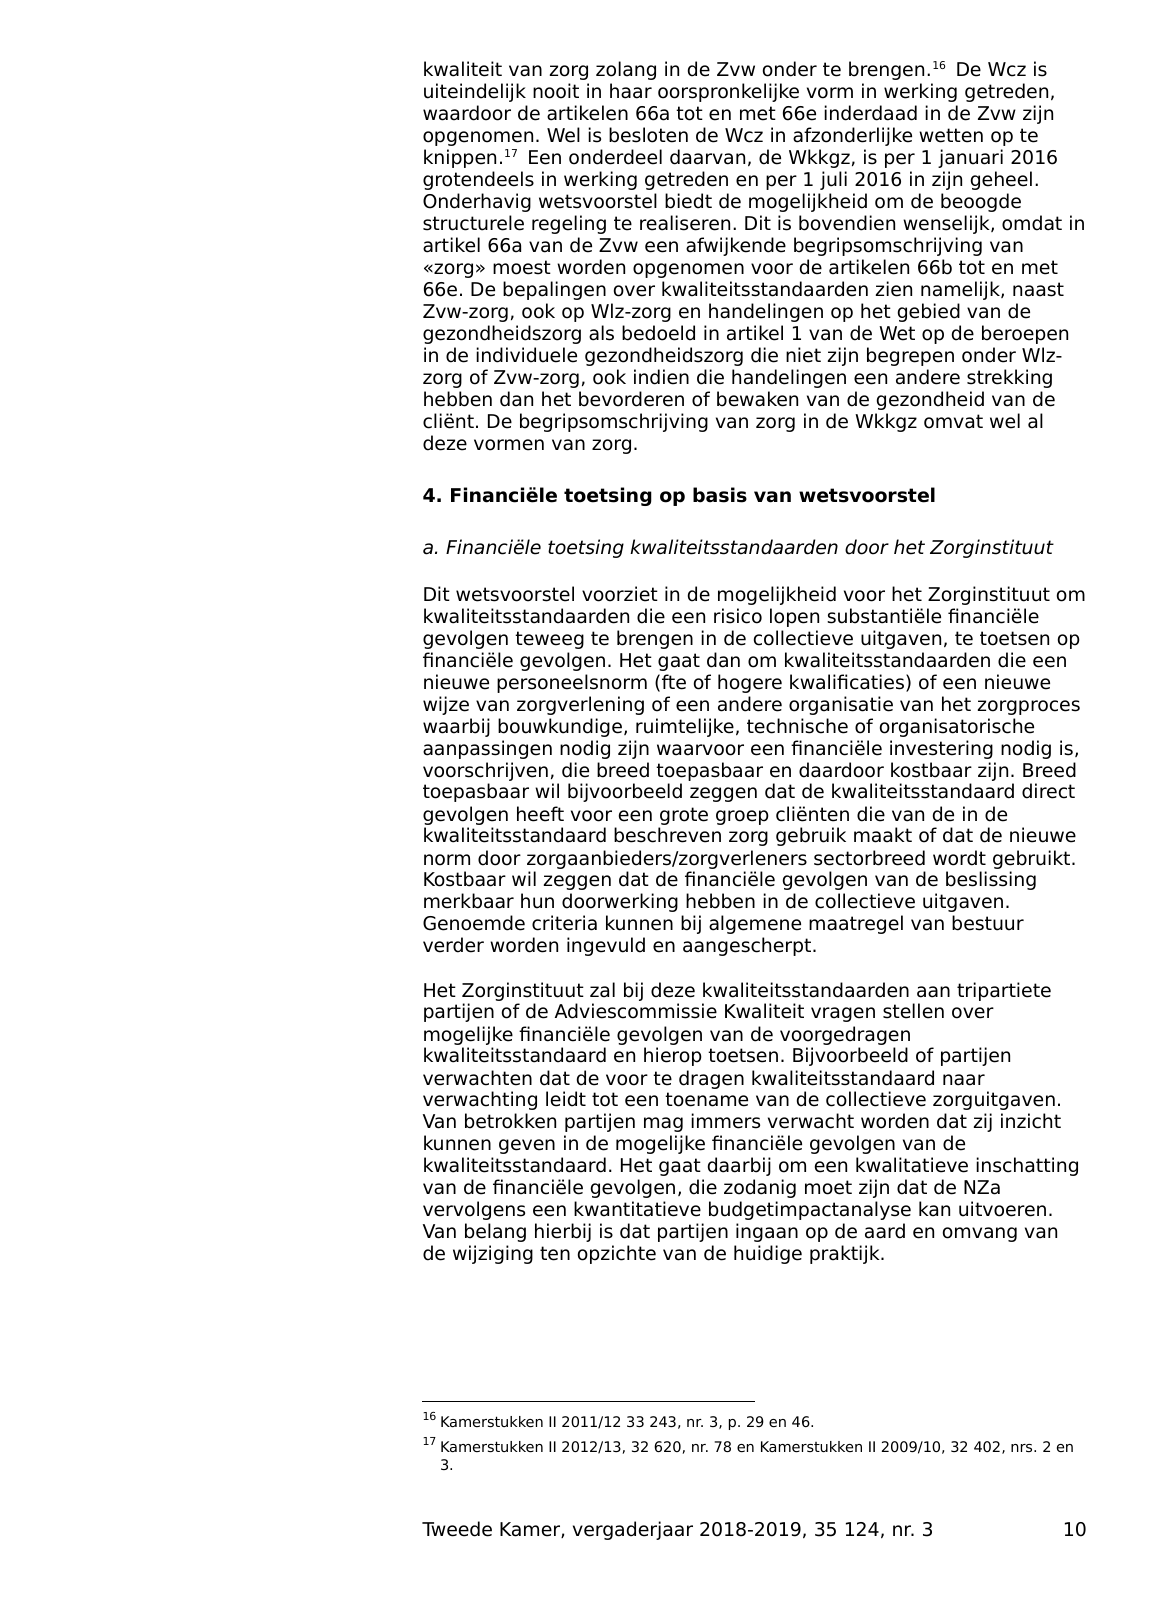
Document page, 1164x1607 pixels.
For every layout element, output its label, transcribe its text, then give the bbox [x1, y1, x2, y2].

subtitle a. Financiële toetsing kwaliteitsstandaarden door het Zorginstituut [422, 537, 1087, 559]
text Dit wetsvoorstel voorziet in de mogelijkheid voor het Zorginstituut om kwaliteitsstandaarden die een risico lopen substantiële financiële gevolgen teweeg te brengen in de collectieve uitgaven, te toetsen op financiële gevolgen. Het gaat dan om kwaliteitsstandaarden die een nieuwe personeelsnorm (fte of hogere kwalificaties) of een nieuwe wijze van zorgverlening of een andere organisatie van het zorgproces waarbij bouwkundige, ruimtelijke, technische of organisatorische aanpassingen nodig zijn waarvoor een financiële investering nodig is, voorschrijven, die breed toepasbaar en daardoor kostbaar zijn. Breed toepasbaar wil bijvoorbeeld zeggen dat de kwaliteitsstandaard direct gevolgen heeft voor een grote groep cliënten die van de in de kwaliteitsstandaard beschreven zorg gebruik maakt of dat de nieuwe norm door zorgaanbieders/zorgverleners sectorbreed wordt gebruikt. Kostbaar wil zeggen dat de financiële gevolgen van de beslissing merkbaar hun doorwerking hebben in de collectieve uitgaven. Genoemde criteria kunnen bij algemene maatregel van bestuur verder worden ingevuld en aangescherpt. [422, 584, 1087, 957]
subtitle 4. Financiële toetsing op basis van wetsvoorstel [422, 485, 1087, 507]
text kwaliteit van zorg zolang in de Zvw onder te brengen. De Wcz is uiteindelijk nooit in haar oorspronkelijke vorm in werking getreden, waardoor de artikelen 66a tot en met 66e inderdaad in de Zvw zijn opgenomen. Wel is besloten de Wcz in afzonderlijke wetten op te knippen. Een onderdeel daarvan, de Wkkgz, is per 1 januari 2016 grotendeels in werking getreden en per 1 juli 2016 in zijn geheel. Onderhavig wetsvoorstel biedt de mogelijkheid om de beoogde structurele regeling te realiseren. Dit is bovendien wenselijk, omdat in artikel 66a van de Zvw een afwijkende begripsomschrijving van «zorg» moest worden opgenomen voor de artikelen 66b tot en met 66e. De bepalingen over kwaliteitsstandaarden zien namelijk, naast Zvw-zorg, ook op Wlz-zorg en handelingen op het gebied van de gezondheidszorg als bedoeld in artikel 1 van de Wet op de beroepen in de individuele gezondheidszorg die niet zijn begrepen onder Wlz-zorg of Zvw-zorg, ook indien die handelingen een andere strekking hebben dan het bevorderen of bewaken van de gezondheid van de cliënt. De begripsomschrijving van zorg in de Wkkgz omvat wel al deze vormen van zorg. [422, 59, 1087, 455]
text Het Zorginstituut zal bij deze kwaliteitsstandaarden aan tripartiete partijen of de Adviescommissie Kwaliteit vragen stellen over mogelijke financiële gevolgen van de voorgedragen kwaliteitsstandaard en hierop toetsen. Bijvoorbeeld of partijen verwachten dat de voor te dragen kwaliteitsstandaard naar verwachting leidt tot een toename van de collectieve zorguitgaven. Van betrokken partijen mag immers verwacht worden dat zij inzicht kunnen geven in de mogelijke financiële gevolgen van de kwaliteitsstandaard. Het gaat daarbij om een kwalitatieve inschatting van de financiële gevolgen, die zodanig moet zijn dat de NZa vervolgens een kwantitatieve budgetimpactanalyse kan uitvoeren. Van belang hierbij is dat partijen ingaan op de aard en omvang van de wijziging ten opzichte van de huidige praktijk. [422, 979, 1087, 1265]
text Kamerstukken II 2011/12 33 243, nr. 3, p. 29 en 46. [422, 1410, 1087, 1432]
text Kamerstukken II 2012/13, 32 620, nr. 78 en Kamerstukken II 2009/10, 32 402, nrs. 2 en 3. [422, 1435, 1087, 1474]
